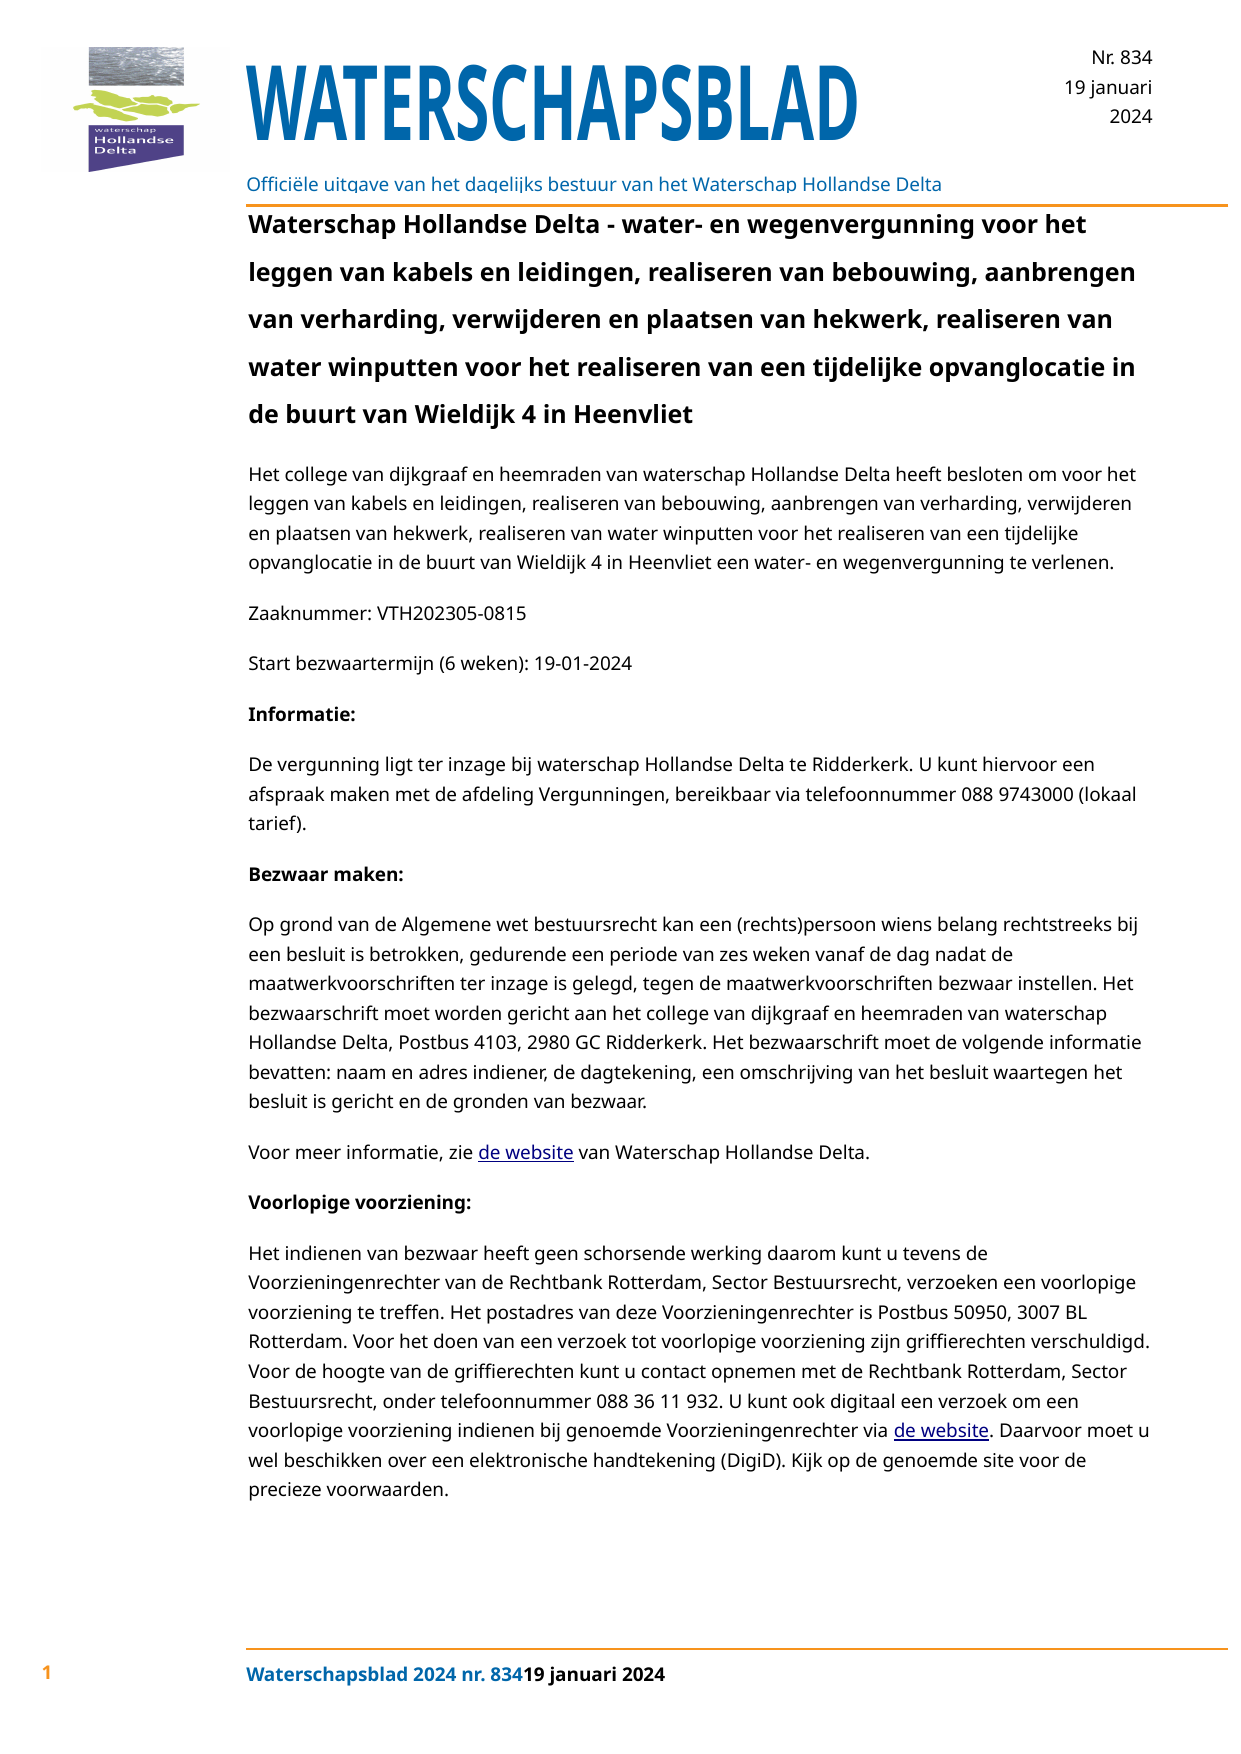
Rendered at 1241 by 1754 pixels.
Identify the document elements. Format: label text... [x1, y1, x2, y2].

text Voorlopige voorziening: [248, 1189, 1152, 1215]
text De vergunning ligt ter inzage bij waterschap Hollandse Delta te Ridderkerk. U kunt hiervoor een afspraak maken met de afdeling Vergunningen, bereikbaar via telefoonnummer 088 9743000 (lokaal tarief). [248, 751, 1152, 836]
text Op grond van de Algemene wet bestuursrecht kan een (rechts)persoon wiens belang rechtstreeks bij een besluit is betrokken, gedurende een periode van zes weken vanaf de dag nadat de maatwerkvoorschriften ter inzage is gelegd, tegen de maatwerkvoorschriften bezwaar instellen. Het bezwaarschrift moet worden gericht aan het college van dijkgraaf en heemraden van waterschap Hollandse Delta, Postbus 4103, 2980 GC Ridderkerk. Het bezwaarschrift moet de volgende informatie bevatten: naam en adres indiener, de dagtekening, een omschrijving van het besluit waartegen het besluit is gericht en de gronden van bezwaar. [248, 911, 1152, 1114]
text Informatie: [248, 701, 1152, 726]
picture [41, 47, 231, 172]
text Het college van dijkgraaf en heemraden van waterschap Hollandse Delta heeft besloten om voor het leggen van kabels en leidingen, realiseren van bebouwing, aanbrengen van verharding, verwijderen en plaatsen van hekwerk, realiseren van water winputten voor het realiseren van een tijdelijke opvanglocatie in de buurt van Wieldijk 4 in Heenvliet een water- en wegenvergunning te verlenen. [248, 461, 1152, 575]
text Het indienen van bezwaar heeft geen schorsende werking daarom kunt u tevens de Voorzieningenrechter van de Rechtbank Rotterdam, Sector Bestuursrecht, verzoeken een voorlopige voorziening te treffen. Het postadres van deze Voorzieningenrechter is Postbus 50950, 3007 BL Rotterdam. Voor het doen van een verzoek tot voorlopige voorziening zijn griffierechten verschuldigd. Voor de hoogte van de griffierechten kunt u contact opnemen met de Rechtbank Rotterdam, Sector Bestuursrecht, onder telefoonnummer 088 36 11 932. U kunt ook digitaal een verzoek om een voorlopige voorziening indienen bij genoemde Voorzieningenrechter via de website. Daarvoor moet u wel beschikken over een elektronische handtekening (DigiD). Kijk op de genoemde site voor de precieze voorwaarden. [248, 1240, 1152, 1502]
text Voor meer informatie, zie de website van Waterschap Hollandse Delta. [248, 1139, 1152, 1165]
text Bezwaar maken: [248, 861, 1152, 886]
text Zaaknummer: VTH202305-0815 [248, 600, 1152, 626]
text Waterschap Hollandse Delta - water- en wegenvergunning voor het leggen van kabels en leidingen, realiseren van bebouwing, aanbrengen van verharding, verwijderen en plaatsen van hekwerk, realiseren van water winputten voor het realiseren van een tijdelijke opvanglocatie in de buurt van Wieldijk 4 in Heenvliet [248, 207, 1152, 431]
text Start bezwaartermijn (6 weken): 19-01-2024 [248, 650, 1152, 676]
